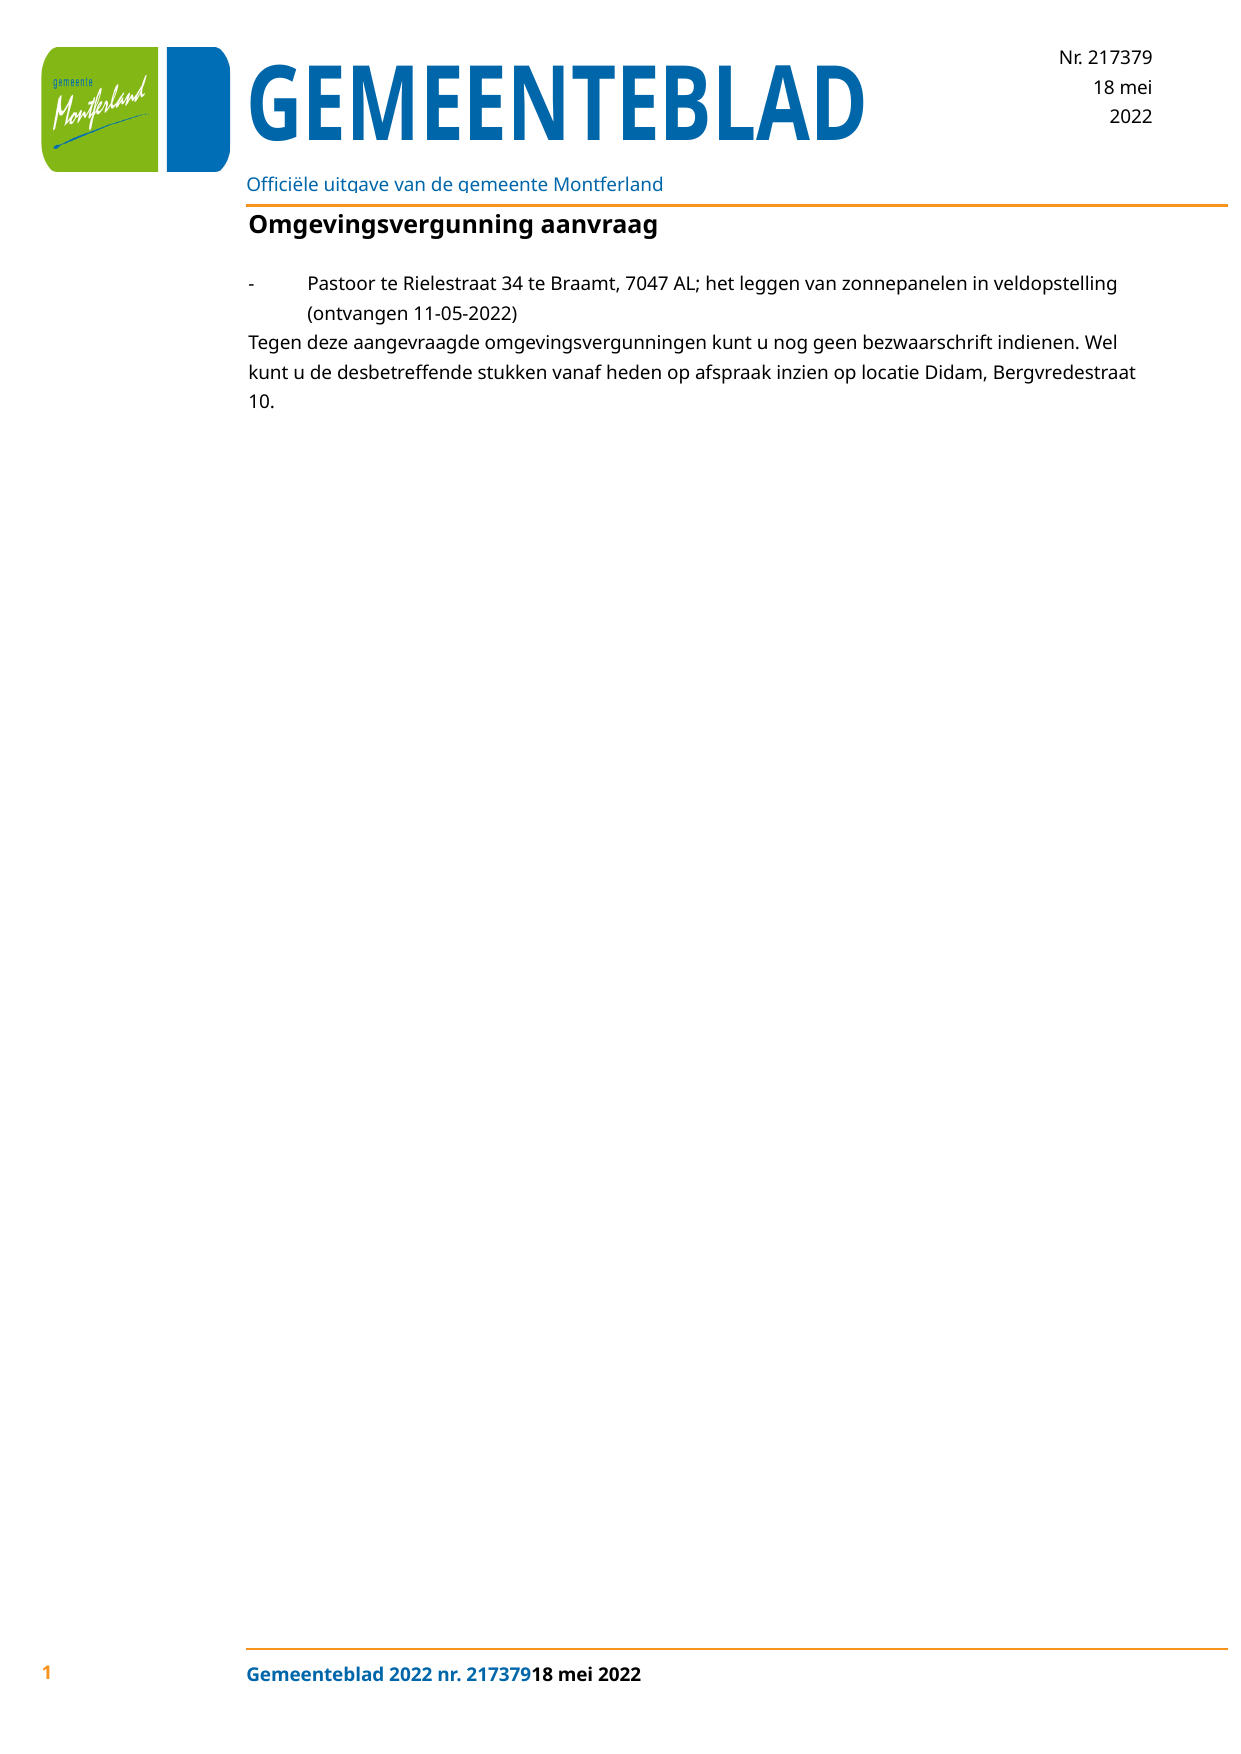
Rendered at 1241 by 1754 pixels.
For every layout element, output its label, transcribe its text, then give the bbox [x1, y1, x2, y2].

picture [41, 47, 231, 172]
text Omgevingsvergunning aanvraag [248, 207, 1152, 241]
text Tegen deze aangevraagde omgevingsvergunningen kunt u nog geen bezwaarschrift indienen. Wel kunt u de desbetreffende stukken vanaf heden op afspraak inzien op locatie Didam, Bergvredestraat 10. [248, 329, 1152, 414]
list Pastoor te Rielestraat 34 te Braamt, 7047 AL; het leggen van zonnepanelen in veldopstelling (ontvangen 11-05-2022) [248, 270, 1152, 326]
